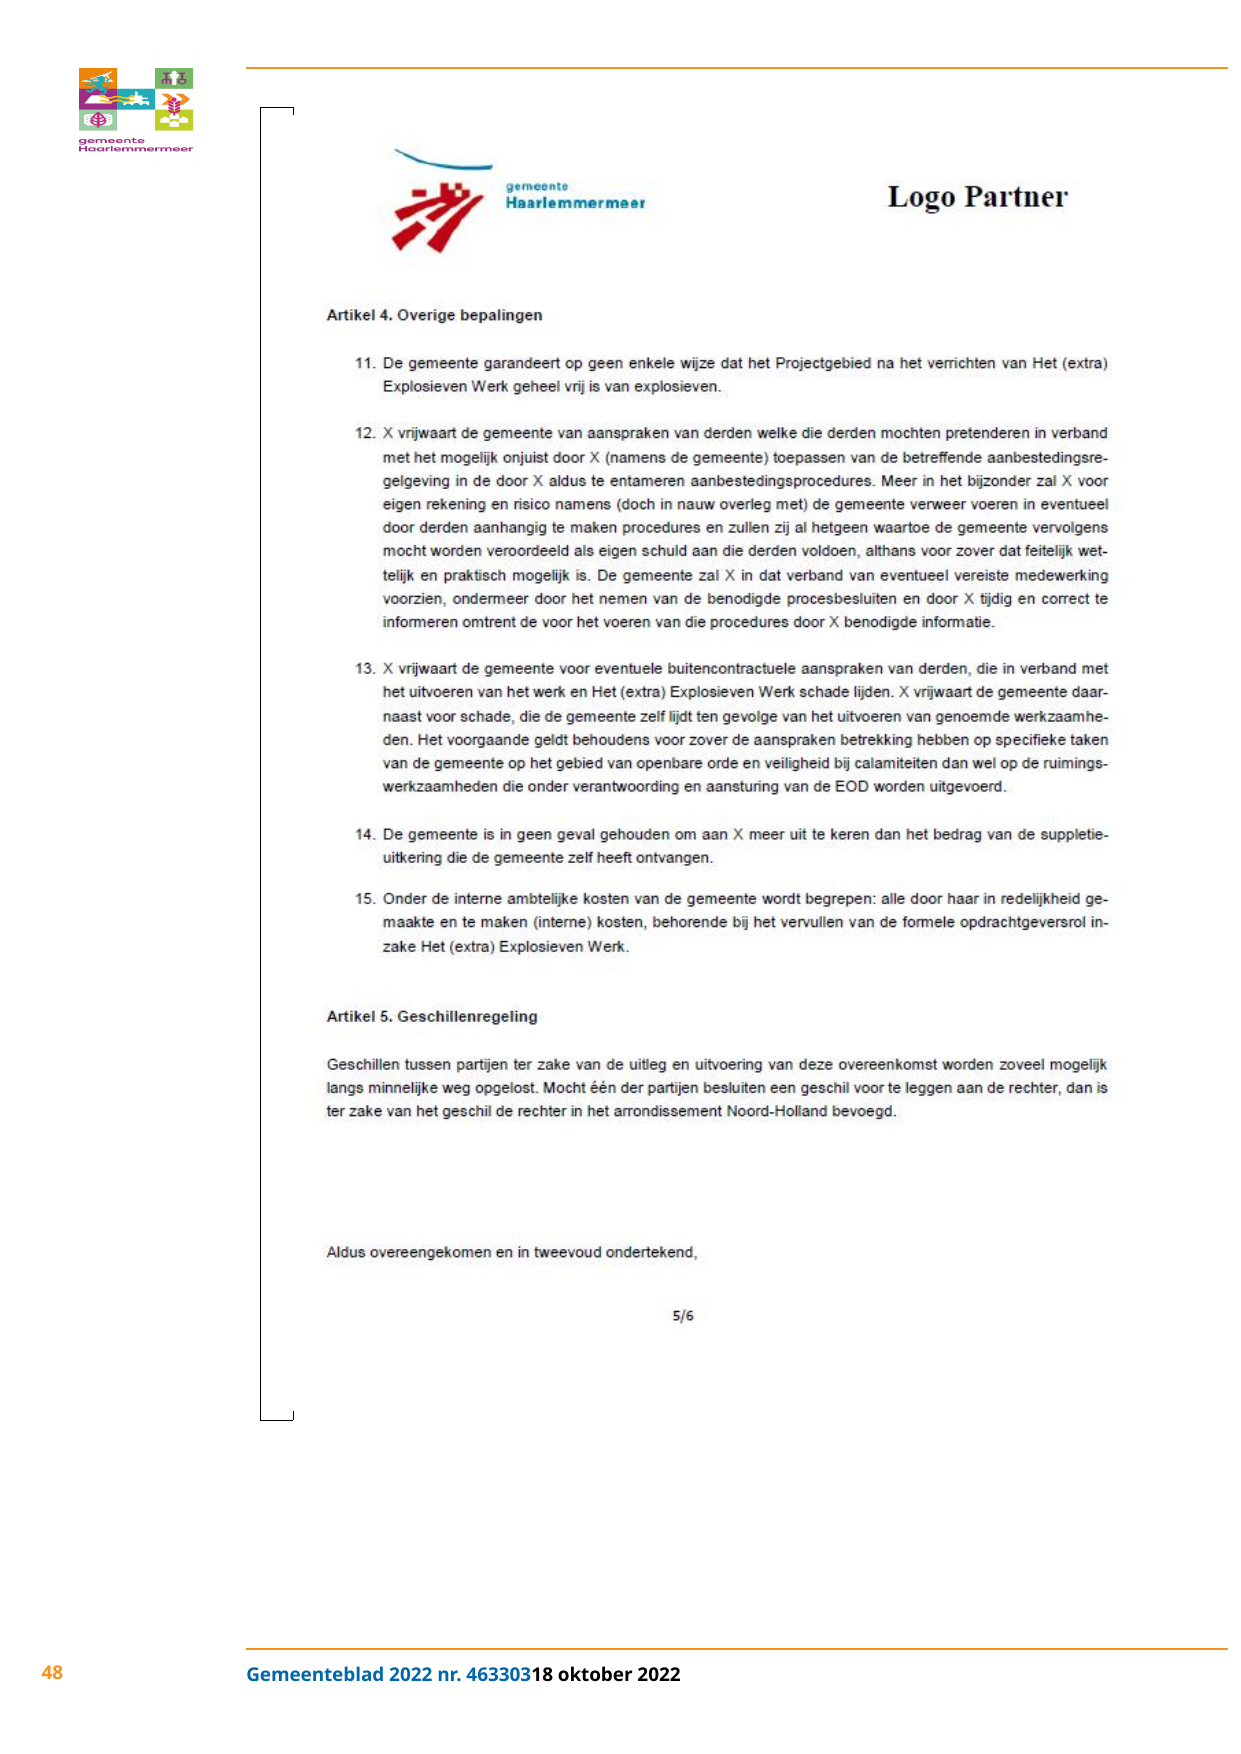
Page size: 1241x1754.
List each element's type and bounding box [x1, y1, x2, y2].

picture [41, 47, 231, 172]
picture [268, 115, 1173, 1411]
